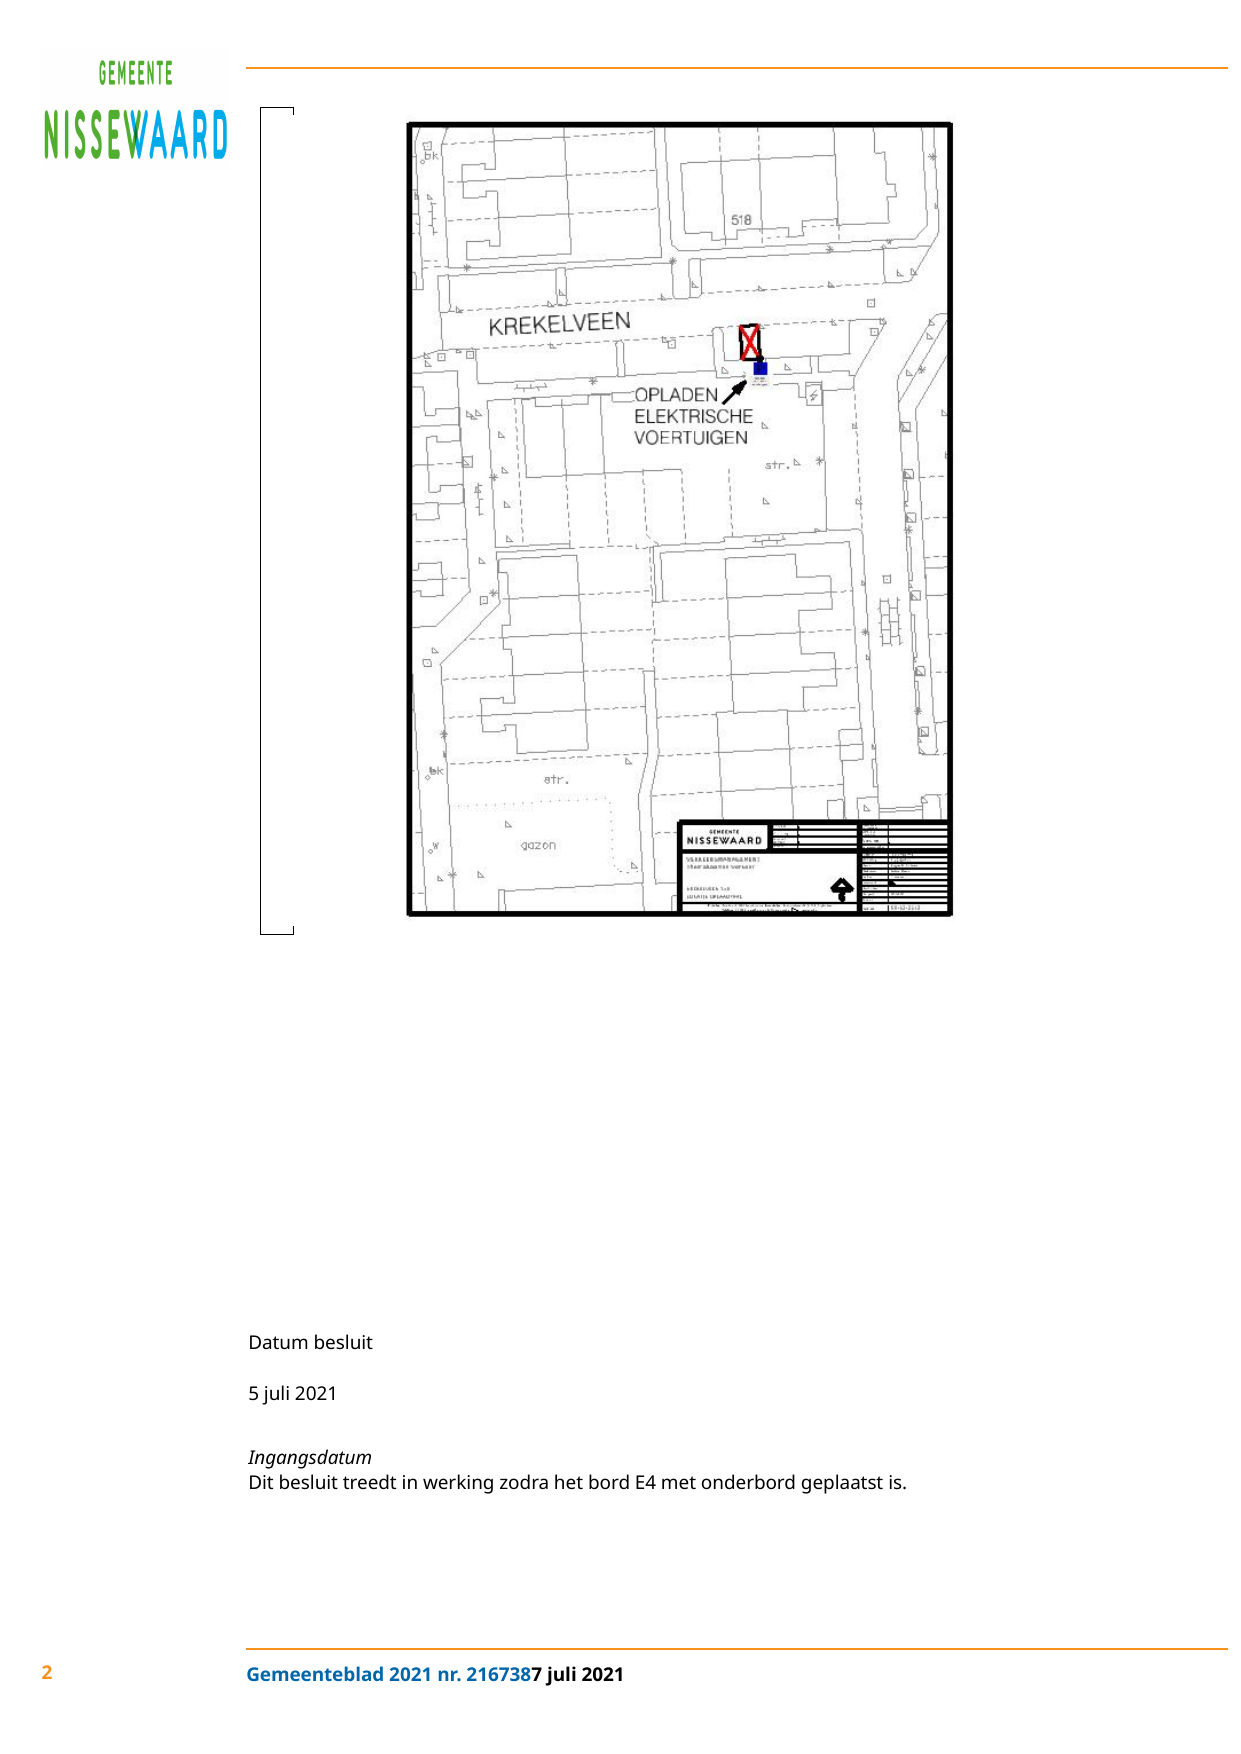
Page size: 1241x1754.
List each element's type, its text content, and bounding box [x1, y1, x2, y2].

text Ingangsdatum [248, 1444, 1152, 1469]
text Dit besluit treedt in werking zodra het bord E4 met onderbord geplaatst is. [248, 1469, 1152, 1495]
text 5 juli 2021 [248, 1380, 1152, 1406]
picture [41, 47, 231, 172]
picture [268, 115, 1173, 926]
text Datum besluit [248, 1329, 1152, 1355]
